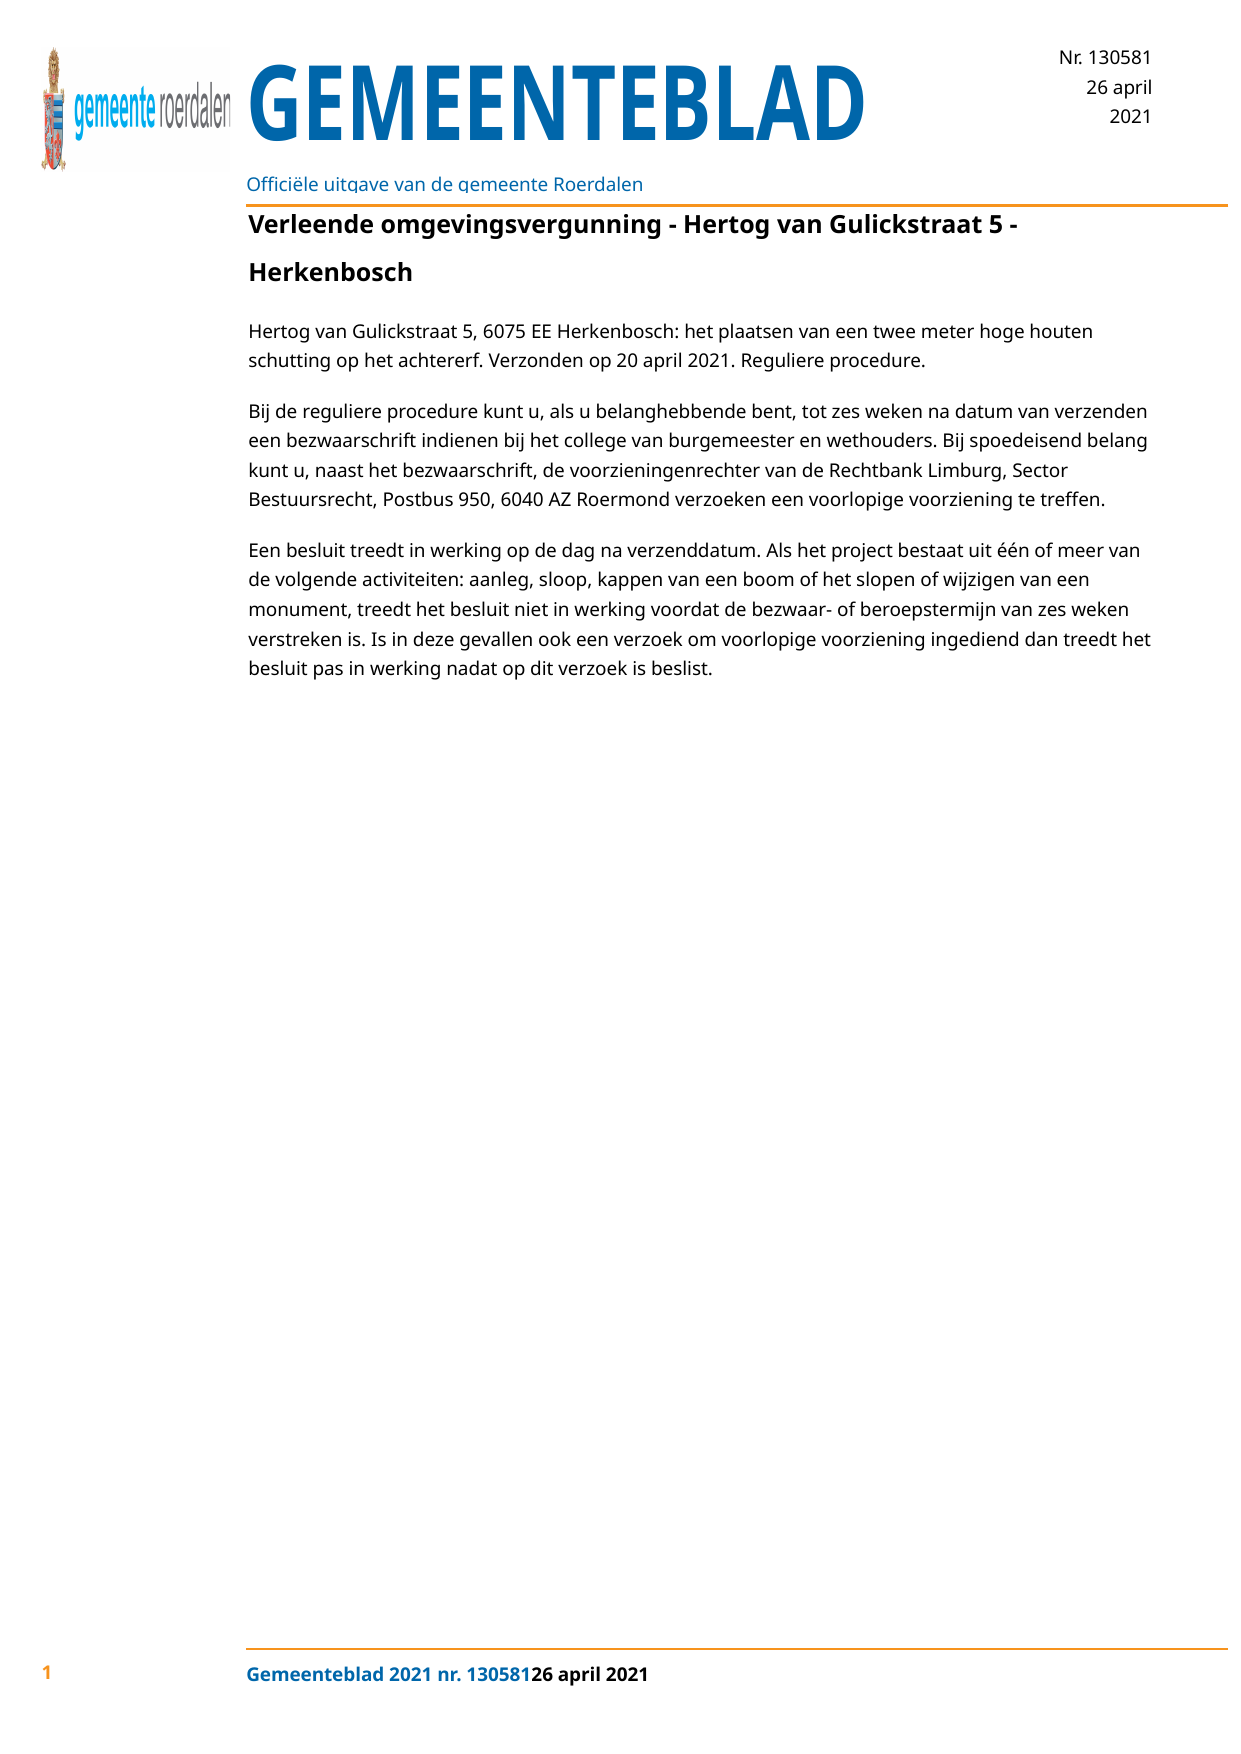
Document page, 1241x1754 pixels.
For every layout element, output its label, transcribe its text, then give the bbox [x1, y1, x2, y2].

picture [41, 47, 231, 172]
text Hertog van Gulickstraat 5, 6075 EE Herkenbosch: het plaatsen van een twee meter hoge houten schutting op het achtererf. Verzonden op 20 april 2021. Reguliere procedure. [248, 318, 1152, 373]
text Een besluit treedt in werking op de dag na verzenddatum. Als het project bestaat uit één of meer van de volgende activiteiten: aanleg, sloop, kappen van een boom of het slopen of wijzigen van een monument, treedt het besluit niet in werking voordat de bezwaar- of beroepstermijn van zes weken verstreken is. Is in deze gevallen ook een verzoek om voorlopige voorziening ingediend dan treedt het besluit pas in werking nadat op dit verzoek is beslist. [248, 537, 1152, 681]
text Verleende omgevingsvergunning - Hertog van Gulickstraat 5 - Herkenbosch [248, 207, 1152, 288]
text Bij de reguliere procedure kunt u, als u belanghebbende bent, tot zes weken na datum van verzenden een bezwaarschrift indienen bij het college van burgemeester en wethouders. Bij spoedeisend belang kunt u, naast het bezwaarschrift, de voorzieningenrechter van de Rechtbank Limburg, Sector Bestuursrecht, Postbus 950, 6040 AZ Roermond verzoeken een voorlopige voorziening te treffen. [248, 398, 1152, 512]
